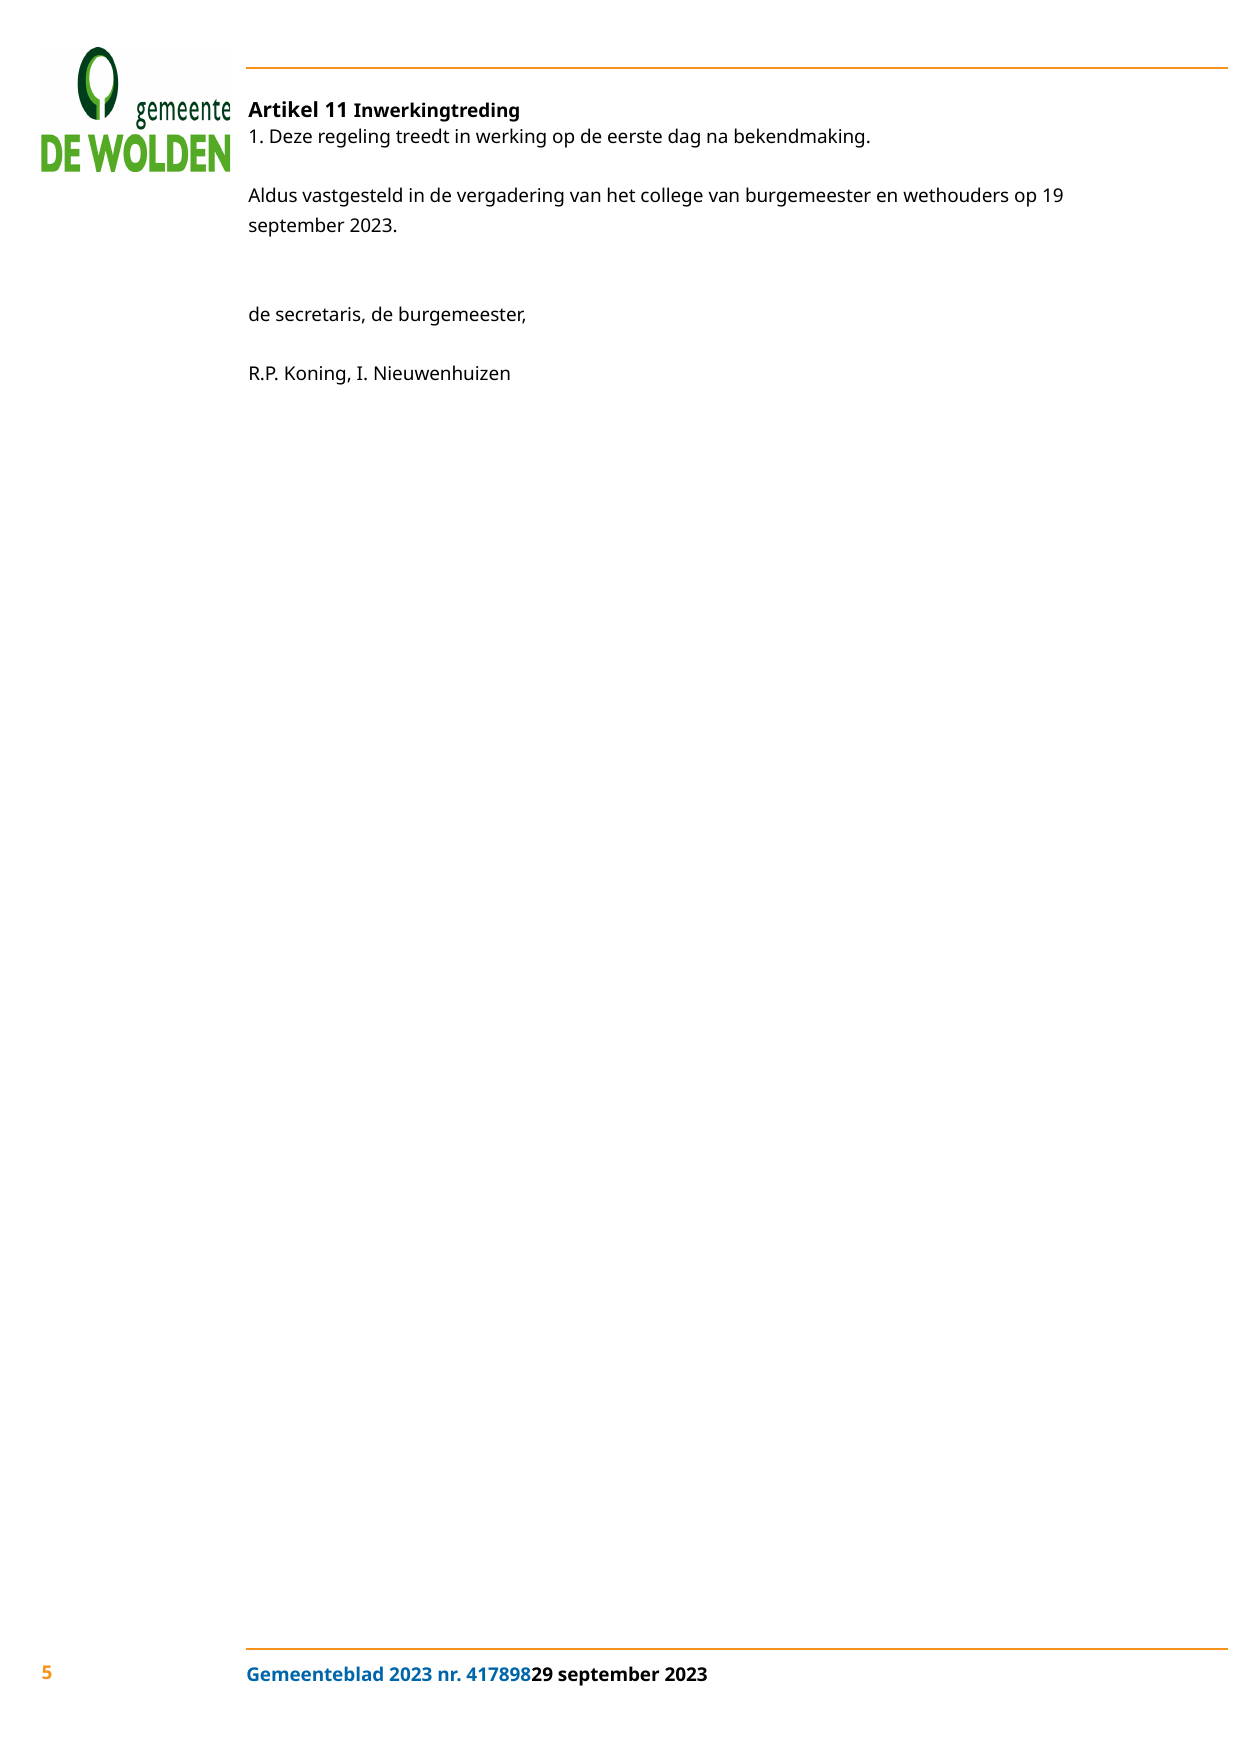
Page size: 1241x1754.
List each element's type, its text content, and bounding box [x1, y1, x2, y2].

text Artikel 11 Inwerkingtreding [248, 95, 1152, 123]
text 1. Deze regeling treedt in werking op de eerste dag na bekendmaking. [248, 123, 1152, 149]
text R.P. Koning, I. Nieuwenhuizen [248, 360, 1152, 386]
text de secretaris, de burgemeester, [248, 301, 1152, 326]
picture [41, 47, 231, 172]
text Aldus vastgesteld in de vergadering van het college van burgemeester en wethouders op 19 september 2023. [248, 182, 1152, 238]
